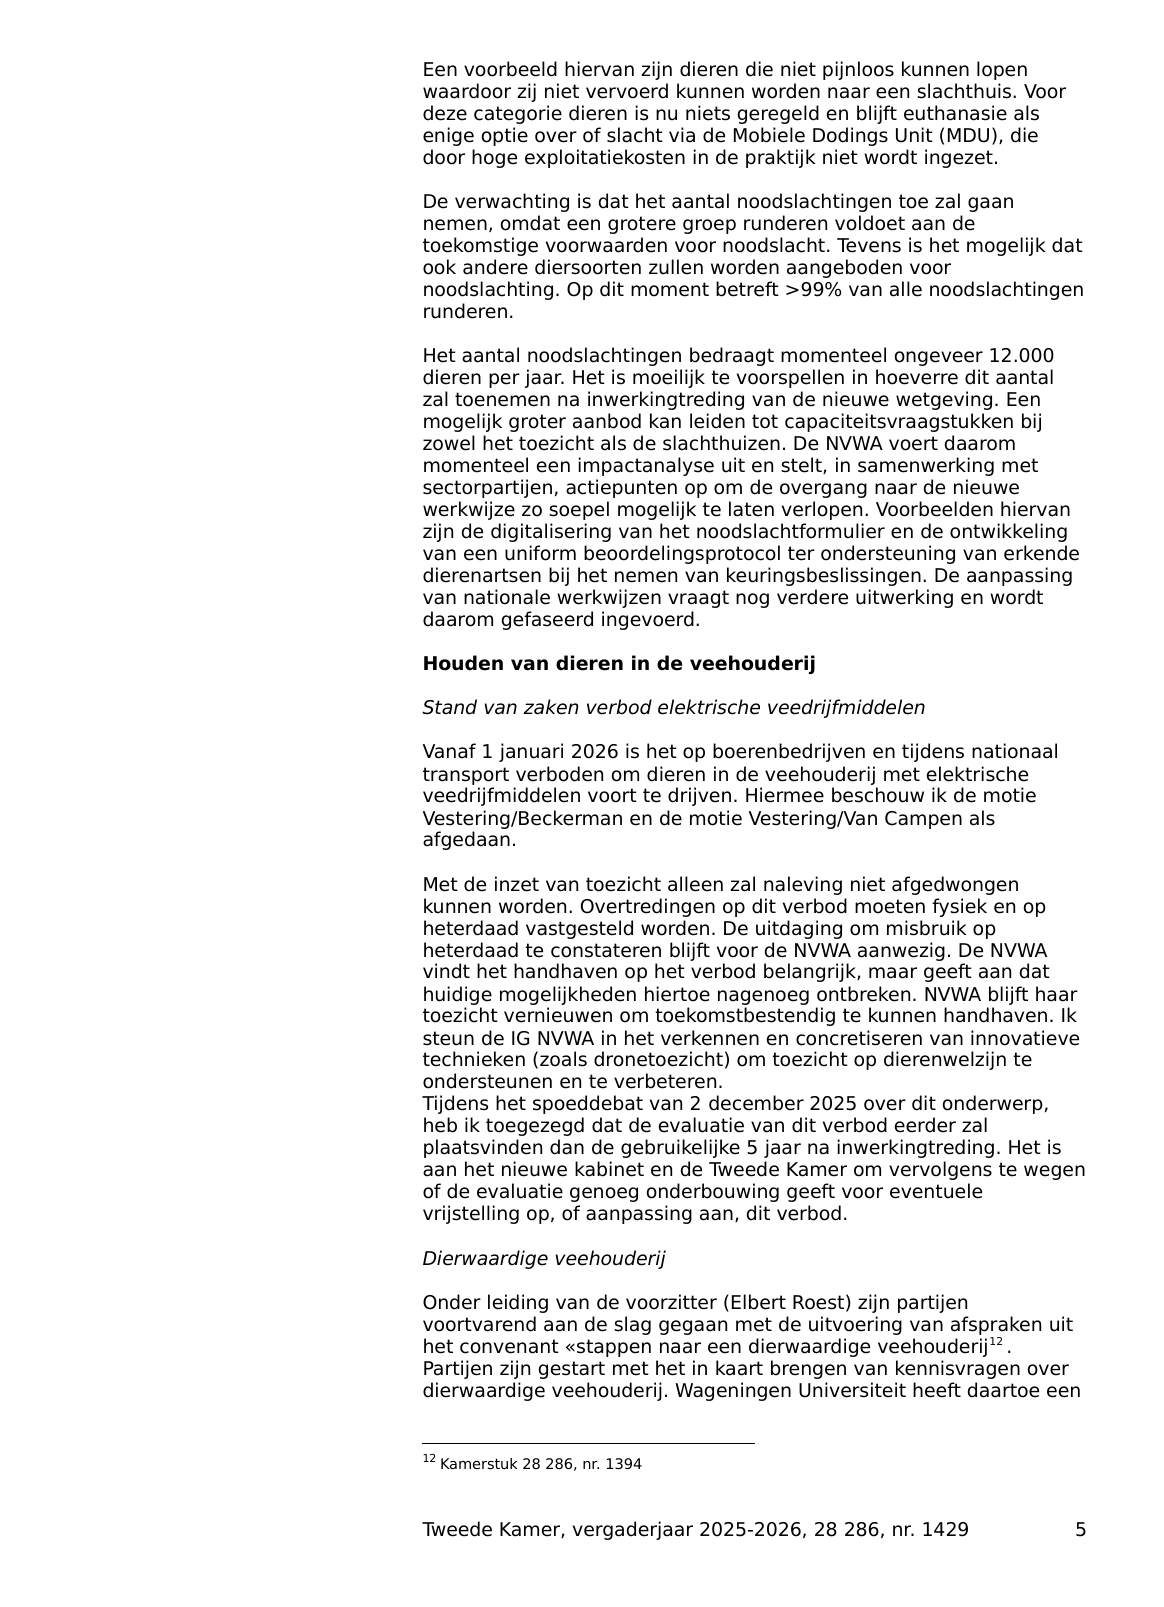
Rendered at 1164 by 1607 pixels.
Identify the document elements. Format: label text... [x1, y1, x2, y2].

text Een voorbeeld hiervan zijn dieren die niet pijnloos kunnen lopen waardoor zij niet vervoerd kunnen worden naar een slachthuis. Voor deze categorie dieren is nu niets geregeld en blijft euthanasie als enige optie over of slacht via de Mobiele Dodings Unit (MDU), die door hoge exploitatiekosten in de praktijk niet wordt ingezet. [422, 59, 1087, 169]
text De verwachting is dat het aantal noodslachtingen toe zal gaan nemen, omdat een grotere groep runderen voldoet aan de toekomstige voorwaarden voor noodslacht. Tevens is het mogelijk dat ook andere diersoorten zullen worden aangeboden voor noodslachting. Op dit moment betreft >99% van alle noodslachtingen runderen. [422, 191, 1087, 323]
text Onder leiding van de voorzitter (Elbert Roest) zijn partijen voortvarend aan de slag gegaan met de uitvoering van afspraken uit het convenant «stappen naar een dierwaardige veehouderij. Partijen zijn gestart met het in kaart brengen van kennisvragen over dierwaardige veehouderij. Wageningen Universiteit heeft daartoe een [422, 1292, 1087, 1401]
text Kamerstuk 28 286, nr. 1394 [422, 1452, 1087, 1474]
subtitle Dierwaardige veehouderij [422, 1247, 1087, 1269]
text Met de inzet van toezicht alleen zal naleving niet afgedwongen kunnen worden. Overtredingen op dit verbod moeten fysiek en op heterdaad vastgesteld worden. De uitdaging om misbruik op heterdaad te constateren blijft voor de NVWA aanwezig. De NVWA vindt het handhaven op het verbod belangrijk, maar geeft aan dat huidige mogelijkheden hiertoe nagenoeg ontbreken. NVWA blijft haar toezicht vernieuwen om toekomstbestendig te kunnen handhaven. Ik steun de IG NVWA in het verkennen en concretiseren van innovatieve technieken (zoals dronetoezicht) om toezicht op dierenwelzijn te ondersteunen en te verbeteren. [422, 873, 1087, 1093]
text Het aantal noodslachtingen bedraagt momenteel ongeveer 12.000 dieren per jaar. Het is moeilijk te voorspellen in hoeverre dit aantal zal toenemen na inwerkingtreding van de nieuwe wetgeving. Een mogelijk groter aanbod kan leiden tot capaciteitsvraagstukken bij zowel het toezicht als de slachthuizen. De NVWA voert daarom momenteel een impactanalyse uit en stelt, in samenwerking met sectorpartijen, actiepunten op om de overgang naar de nieuwe werkwijze zo soepel mogelijk te laten verlopen. Voorbeelden hiervan zijn de digitalisering van het noodslachtformulier en de ontwikkeling van een uniform beoordelingsprotocol ter ondersteuning van erkende dierenartsen bij het nemen van keuringsbeslissingen. De aanpassing van nationale werkwijzen vraagt nog verdere uitwerking en wordt daarom gefaseerd ingevoerd. [422, 345, 1087, 631]
text Tijdens het spoeddebat van 2 december 2025 over dit onderwerp, heb ik toegezegd dat de evaluatie van dit verbod eerder zal plaatsvinden dan de gebruikelijke 5 jaar na inwerkingtreding. Het is aan het nieuwe kabinet en de Tweede Kamer om vervolgens te wegen of de evaluatie genoeg onderbouwing geeft voor eventuele vrijstelling op, of aanpassing aan, dit verbod. [422, 1093, 1087, 1225]
subtitle Houden van dieren in de veehouderij [422, 653, 1087, 675]
subtitle Stand van zaken verbod elektrische veedrijfmiddelen [422, 697, 1087, 719]
text Vanaf 1 januari 2026 is het op boerenbedrijven en tijdens nationaal transport verboden om dieren in de veehouderij met elektrische veedrijfmiddelen voort te drijven. Hiermee beschouw ik de motie Vestering/Beckerman en de motie Vestering/Van Campen als afgedaan. [422, 741, 1087, 851]
